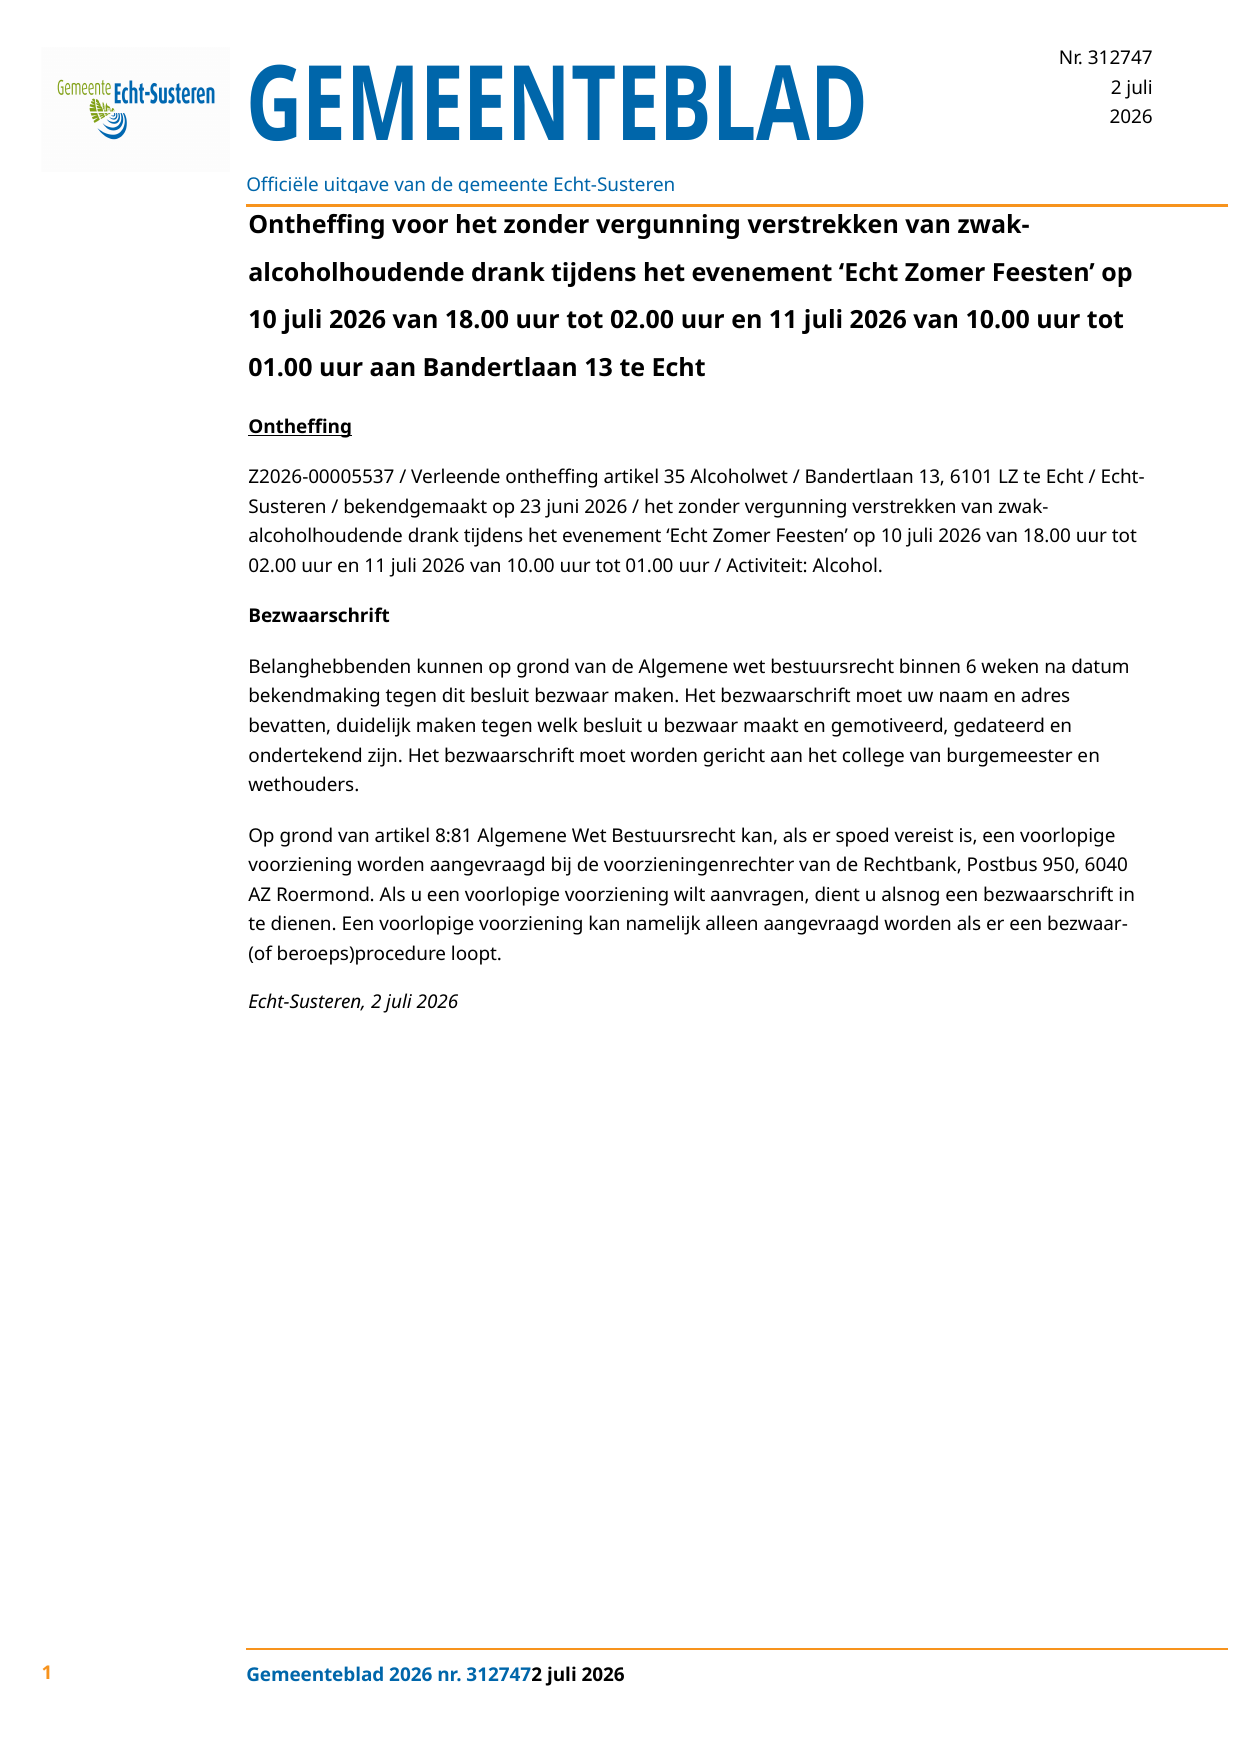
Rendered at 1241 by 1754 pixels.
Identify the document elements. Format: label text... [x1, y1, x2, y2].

text Ontheffing [248, 413, 1152, 439]
text Bezwaarschrift [248, 603, 1152, 628]
text Op grond van artikel 8:81 Algemene Wet Bestuursrecht kan, als er spoed vereist is, een voorlopige voorziening worden aangevraagd bij de voorzieningenrechter van de Rechtbank, Postbus 950, 6040 AZ Roermond. Als u een voorlopige voorziening wilt aanvragen, dient u alsnog een bezwaarschrift in te dienen. Een voorlopige voorziening kan namelijk alleen aangevraagd worden als er een bezwaar- (of beroeps)procedure loopt. [248, 822, 1152, 966]
text Z2026-00005537 / Verleende ontheffing artikel 35 Alcoholwet / Bandertlaan 13, 6101 LZ te Echt / Echt-Susteren / bekendgemaakt op 23 juni 2026 / het zonder vergunning verstrekken van zwak-alcoholhoudende drank tijdens het evenement ‘Echt Zomer Feesten’ op 10 juli 2026 van 18.00 uur tot 02.00 uur en 11 juli 2026 van 10.00 uur tot 01.00 uur / Activiteit: Alcohol. [248, 463, 1152, 578]
text Ontheffing voor het zonder vergunning verstrekken van zwak-alcoholhoudende drank tijdens het evenement ‘Echt Zomer Feesten’ op 10 juli 2026 van 18.00 uur tot 02.00 uur en 11 juli 2026 van 10.00 uur tot 01.00 uur aan Bandertlaan 13 te Echt [248, 207, 1152, 384]
text Echt-Susteren, 2 juli 2026 [248, 988, 1152, 1014]
picture [41, 47, 231, 172]
text Belanghebbenden kunnen op grond van de Algemene wet bestuursrecht binnen 6 weken na datum bekendmaking tegen dit besluit bezwaar maken. Het bezwaarschrift moet uw naam en adres bevatten, duidelijk maken tegen welk besluit u bezwaar maakt en gemotiveerd, gedateerd en ondertekend zijn. Het bezwaarschrift moet worden gericht aan het college van burgemeester en wethouders. [248, 653, 1152, 797]
